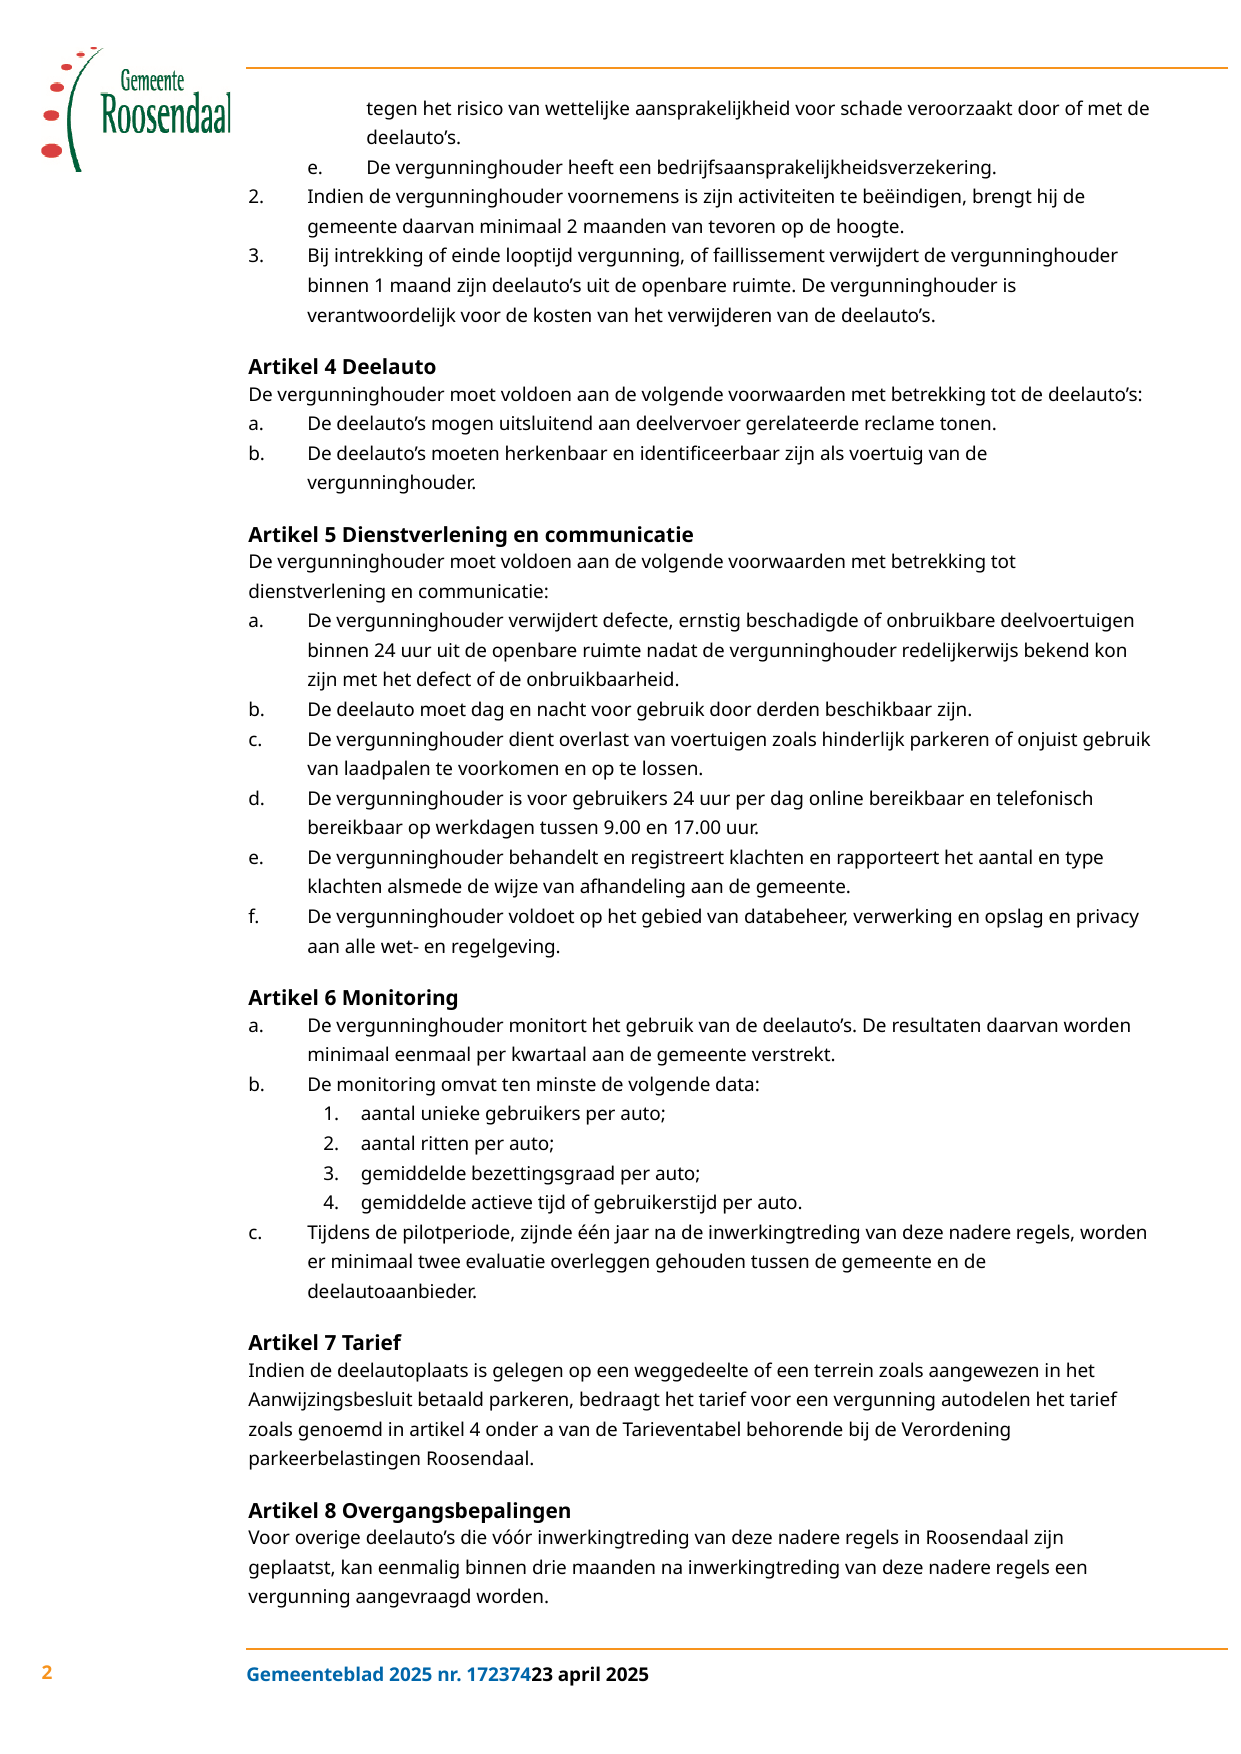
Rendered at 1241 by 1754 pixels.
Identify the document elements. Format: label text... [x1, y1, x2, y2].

list De vergunninghouder is voor gebruikers 24 uur per dag online bereikbaar en telefonisch bereikbaar op werkdagen tussen 9.00 en 17.00 uur. [248, 785, 1152, 840]
list De monitoring omvat ten minste de volgende data: [248, 1071, 1152, 1097]
list gemiddelde bezettingsgraad per auto; [323, 1160, 1152, 1185]
text Artikel 6 Monitoring [248, 983, 1152, 1012]
list De deelauto’s moeten herkenbaar en identificeerbaar zijn als voertuig van de vergunninghouder. [248, 440, 1152, 495]
list tegen het risico van wettelijke aansprakelijkheid voor schade veroorzaakt door of met de deelauto’s. [307, 95, 1152, 150]
list De vergunninghouder behandelt en registreert klachten en rapporteert het aantal en type klachten alsmede de wijze van afhandeling aan de gemeente. [248, 844, 1152, 899]
text De vergunninghouder moet voldoen aan de volgende voorwaarden met betrekking tot dienstverlening en communicatie: [248, 548, 1152, 604]
list De deelauto’s mogen uitsluitend aan deelvervoer gerelateerde reclame tonen. [248, 410, 1152, 436]
list Indien de vergunninghouder voornemens is zijn activiteiten te beëindigen, brengt hij de gemeente daarvan minimaal 2 maanden van tevoren op de hoogte. [248, 183, 1152, 239]
list De vergunninghouder dient overlast van voertuigen zoals hinderlijk parkeren of onjuist gebruik van laadpalen te voorkomen en op te lossen. [248, 726, 1152, 781]
text De vergunninghouder moet voldoen aan de volgende voorwaarden met betrekking tot de deelauto’s: [248, 381, 1152, 406]
list Bij intrekking of einde looptijd vergunning, of faillissement verwijdert de vergunninghouder binnen 1 maand zijn deelauto’s uit de openbare ruimte. De vergunninghouder is verantwoordelijk voor de kosten van het verwijderen van de deelauto’s. [248, 243, 1152, 328]
list De deelauto moet dag en nacht voor gebruik door derden beschikbaar zijn. [248, 696, 1152, 722]
text Artikel 5 Dienstverlening en communicatie [248, 520, 1152, 548]
list De vergunninghouder heeft een bedrijfsaansprakelijkheidsverzekering. [307, 154, 1152, 180]
list De vergunninghouder voldoet op het gebied van databeheer, verwerking en opslag en privacy aan alle wet- en regelgeving. [248, 903, 1152, 959]
list gemiddelde actieve tijd of gebruikerstijd per auto. [323, 1189, 1152, 1215]
list aantal ritten per auto; [323, 1130, 1152, 1156]
list aantal unieke gebruikers per auto; [323, 1101, 1152, 1126]
text Artikel 4 Deelauto [248, 352, 1152, 381]
picture [41, 47, 231, 172]
text Artikel 8 Overgangsbepalingen [248, 1496, 1152, 1524]
list Tijdens de pilotperiode, zijnde één jaar na de inwerkingtreding van deze nadere regels, worden er minimaal twee evaluatie overleggen gehouden tussen de gemeente en de deelautoaanbieder. [248, 1219, 1152, 1304]
text Indien de deelautoplaats is gelegen op een weggedeelte of een terrein zoals aangewezen in het Aanwijzingsbesluit betaald parkeren, bedraagt het tarief voor een vergunning autodelen het tarief zoals genoemd in artikel 4 onder a van de Tarieventabel behorende bij de Verordening parkeerbelastingen Roosendaal. [248, 1357, 1152, 1471]
text Voor overige deelauto’s die vóór inwerkingtreding van deze nadere regels in Roosendaal zijn geplaatst, kan eenmalig binnen drie maanden na inwerkingtreding van deze nadere regels een vergunning aangevraagd worden. [248, 1524, 1152, 1609]
text Artikel 7 Tarief [248, 1328, 1152, 1357]
list De vergunninghouder monitort het gebruik van de deelauto’s. De resultaten daarvan worden minimaal eenmaal per kwartaal aan de gemeente verstrekt. [248, 1012, 1152, 1067]
list De vergunninghouder verwijdert defecte, ernstig beschadigde of onbruikbare deelvoertuigen binnen 24 uur uit de openbare ruimte nadat de vergunninghouder redelijkerwijs bekend kon zijn met het defect of de onbruikbaarheid. [248, 607, 1152, 692]
